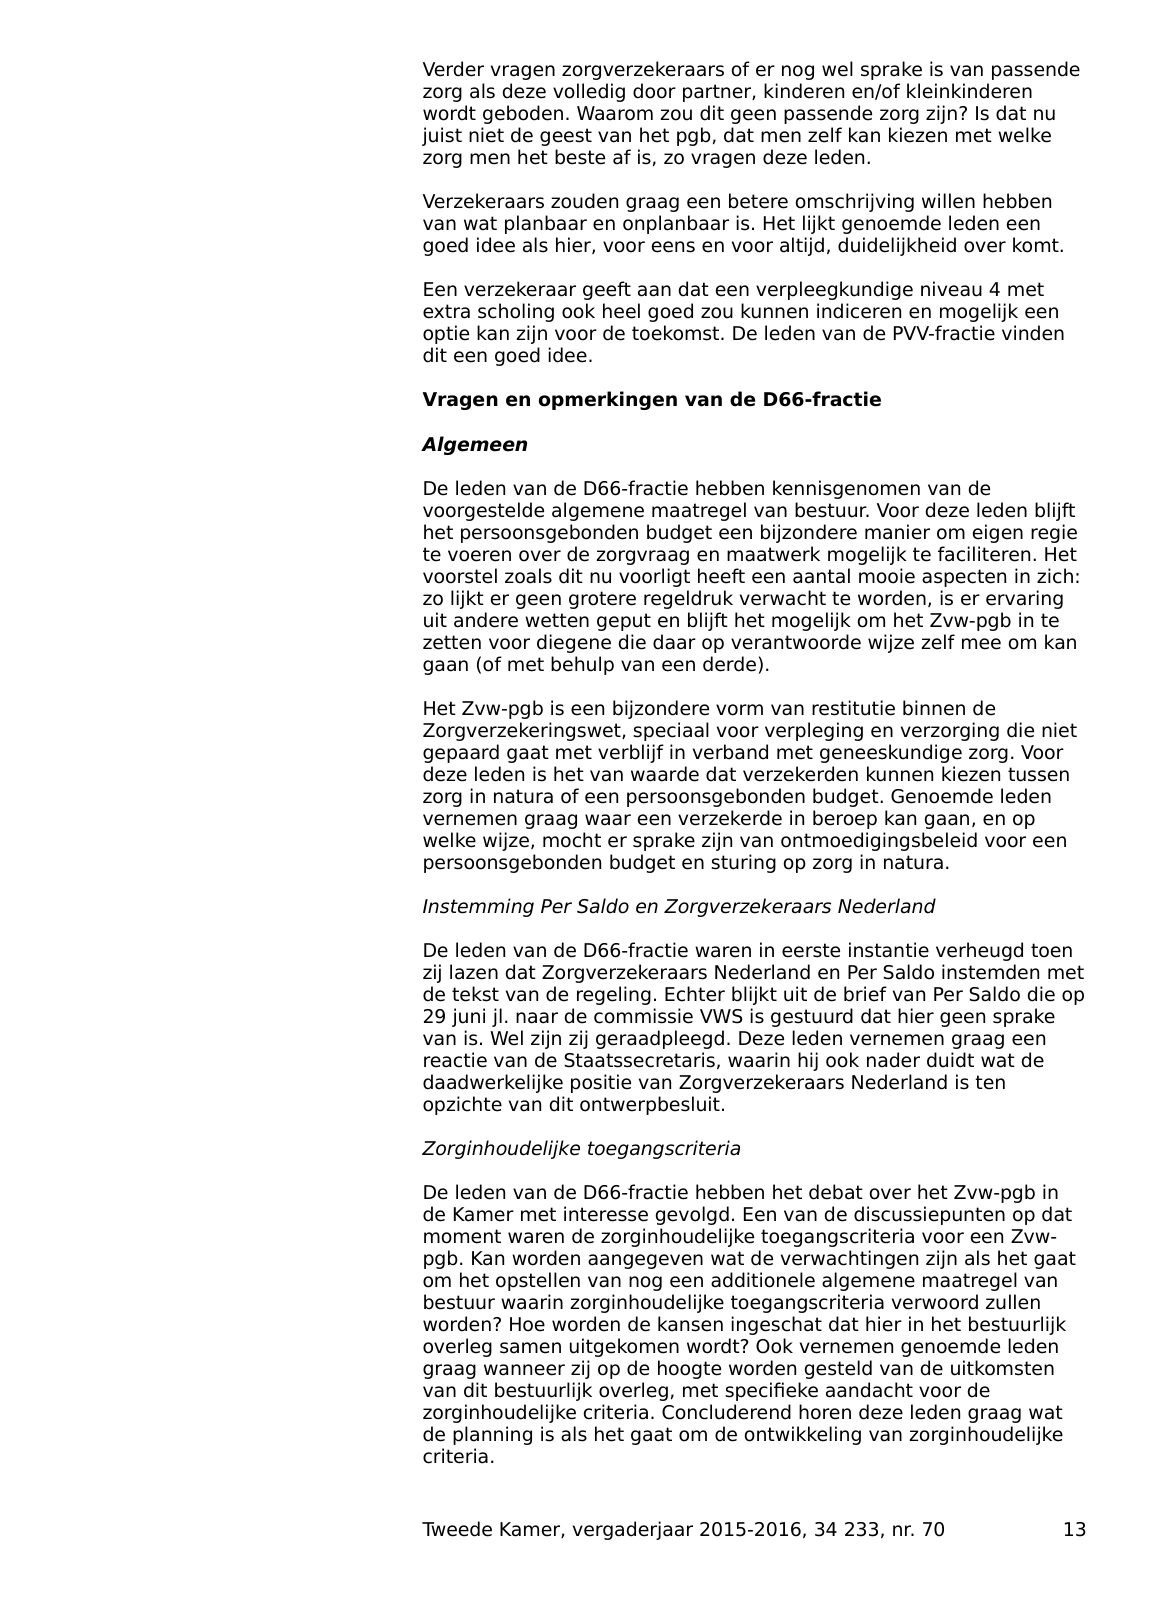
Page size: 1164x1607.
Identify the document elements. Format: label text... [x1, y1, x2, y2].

subtitle Algemeen [422, 433, 1087, 456]
text De leden van de D66-fractie hebben het debat over het Zvw-pgb in de Kamer met interesse gevolgd. Een van de discussiepunten op dat moment waren de zorginhoudelijke toegangscriteria voor een Zvw-pgb. Kan worden aangegeven wat de verwachtingen zijn als het gaat om het opstellen van nog een additionele algemene maatregel van bestuur waarin zorginhoudelijke toegangscriteria verwoord zullen worden? Hoe worden de kansen ingeschat dat hier in het bestuurlijk overleg samen uitgekomen wordt? Ook vernemen genoemde leden graag wanneer zij op de hoogte worden gesteld van de uitkomsten van dit bestuurlijk overleg, met specifieke aandacht voor de zorginhoudelijke criteria. Concluderend horen deze leden graag wat de planning is als het gaat om de ontwikkeling van zorginhoudelijke criteria. [422, 1182, 1087, 1468]
text De leden van de D66-fractie waren in eerste instantie verheugd toen zij lazen dat Zorgverzekeraars Nederland en Per Saldo instemden met de tekst van de regeling. Echter blijkt uit de brief van Per Saldo die op 29 juni jl. naar de commissie VWS is gestuurd dat hier geen sprake van is. Wel zijn zij geraadpleegd. Deze leden vernemen graag een reactie van de Staatssecretaris, waarin hij ook nader duidt wat de daadwerkelijke positie van Zorgverzekeraars Nederland is ten opzichte van dit ontwerpbesluit. [422, 940, 1087, 1116]
text Verzekeraars zouden graag een betere omschrijving willen hebben van wat planbaar en onplanbaar is. Het lijkt genoemde leden een goed idee als hier, voor eens en voor altijd, duidelijkheid over komt. [422, 191, 1087, 257]
text De leden van de D66-fractie hebben kennisgenomen van de voorgestelde algemene maatregel van bestuur. Voor deze leden blijft het persoonsgebonden budget een bijzondere manier om eigen regie te voeren over de zorgvraag en maatwerk mogelijk te faciliteren. Het voorstel zoals dit nu voorligt heeft een aantal mooie aspecten in zich: zo lijkt er geen grotere regeldruk verwacht te worden, is er ervaring uit andere wetten geput en blijft het mogelijk om het Zvw-pgb in te zetten voor diegene die daar op verantwoorde wijze zelf mee om kan gaan (of met behulp van een derde). [422, 478, 1087, 676]
text Het Zvw-pgb is een bijzondere vorm van restitutie binnen de Zorgverzekeringswet, speciaal voor verpleging en verzorging die niet gepaard gaat met verblijf in verband met geneeskundige zorg. Voor deze leden is het van waarde dat verzekerden kunnen kiezen tussen zorg in natura of een persoonsgebonden budget. Genoemde leden vernemen graag waar een verzekerde in beroep kan gaan, en op welke wijze, mocht er sprake zijn van ontmoedigingsbeleid voor een persoonsgebonden budget en sturing op zorg in natura. [422, 698, 1087, 873]
text Verder vragen zorgverzekeraars of er nog wel sprake is van passende zorg als deze volledig door partner, kinderen en/of kleinkinderen wordt geboden. Waarom zou dit geen passende zorg zijn? Is dat nu juist niet de geest van het pgb, dat men zelf kan kiezen met welke zorg men het beste af is, zo vragen deze leden. [422, 59, 1087, 169]
subtitle Vragen en opmerkingen van de D66-fractie [422, 389, 1087, 411]
subtitle Instemming Per Saldo en Zorgverzekeraars Nederland [422, 896, 1087, 918]
subtitle Zorginhoudelijke toegangscriteria [422, 1138, 1087, 1160]
text Een verzekeraar geeft aan dat een verpleegkundige niveau 4 met extra scholing ook heel goed zou kunnen indiceren en mogelijk een optie kan zijn voor de toekomst. De leden van de PVV-fractie vinden dit een goed idee. [422, 279, 1087, 367]
